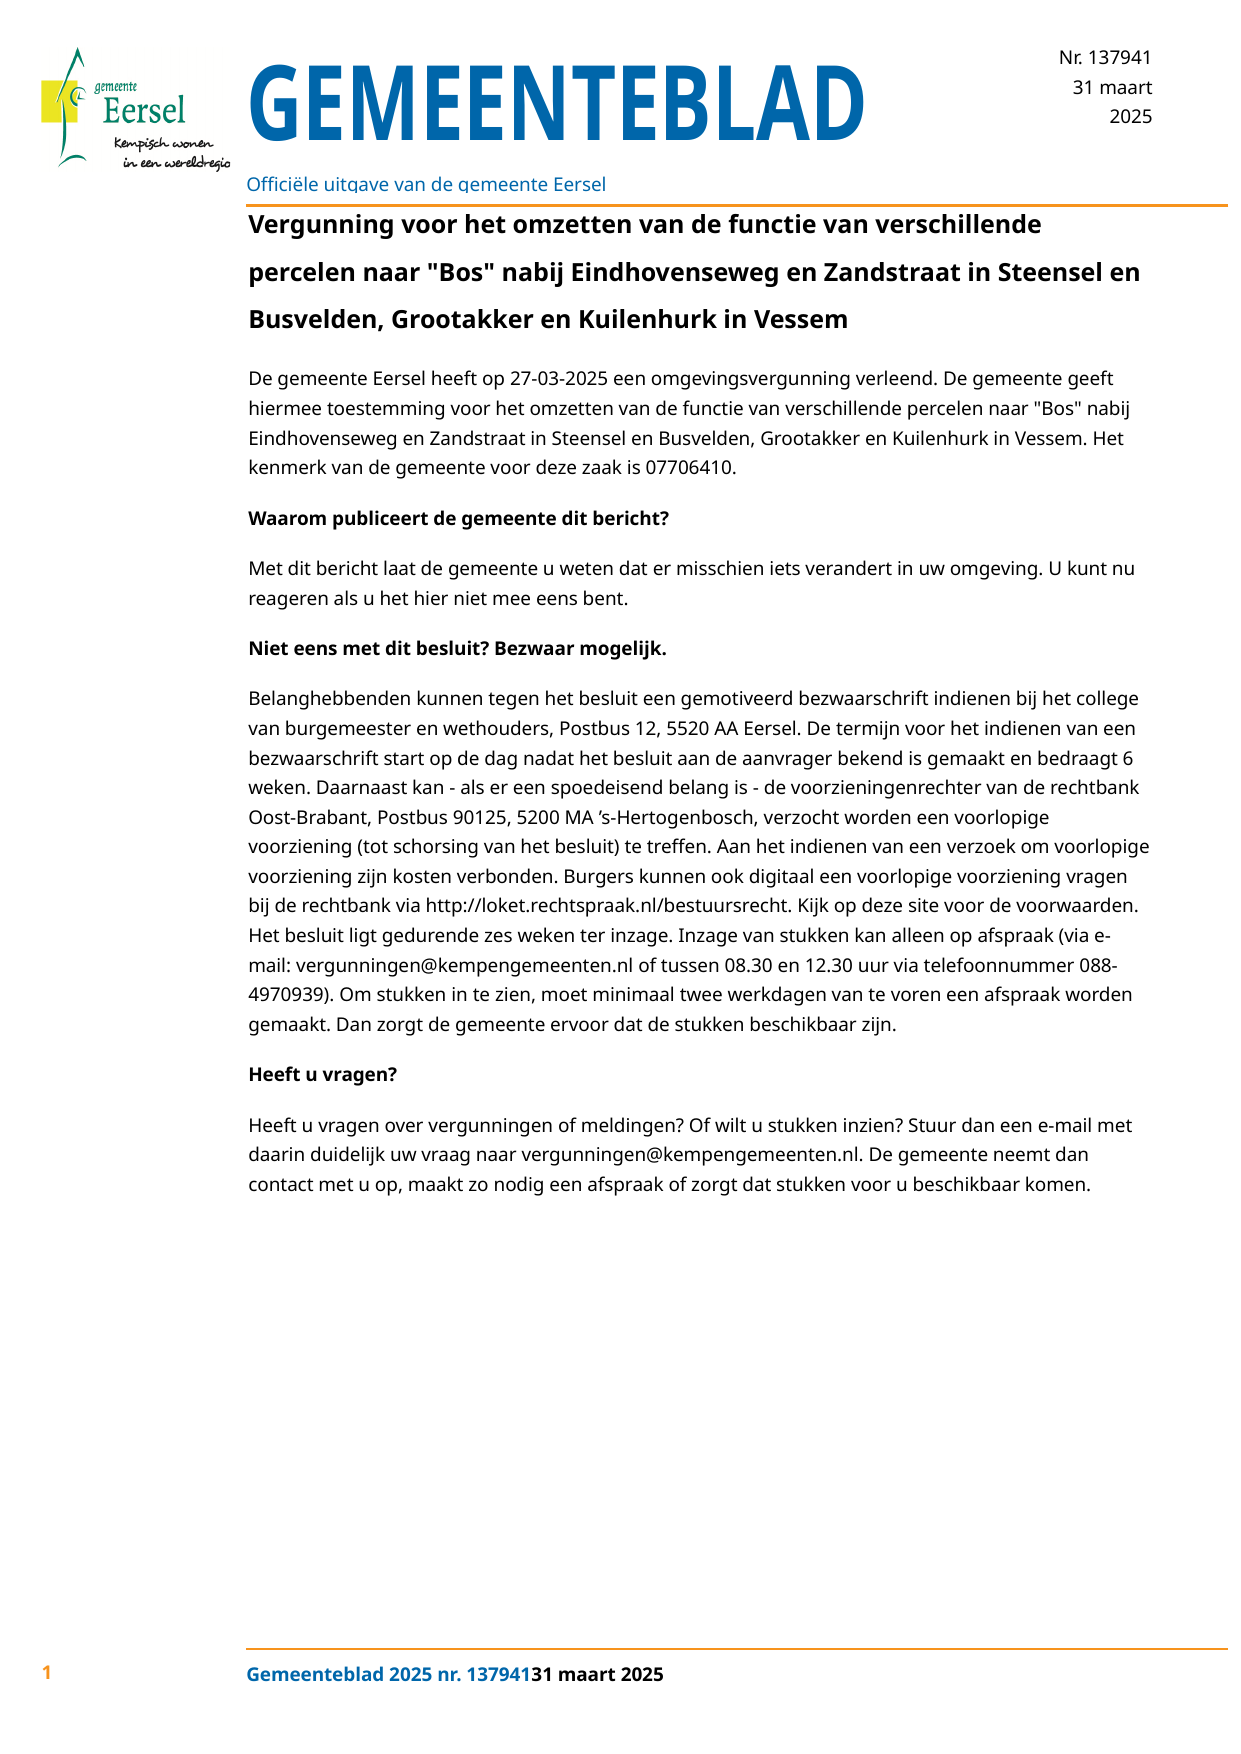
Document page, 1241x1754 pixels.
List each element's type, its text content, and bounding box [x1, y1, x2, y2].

text Heeft u vragen over vergunningen of meldingen? Of wilt u stukken inzien? Stuur dan een e-mail met daarin duidelijk uw vraag naar vergunningen@kempengemeenten.nl. De gemeente neemt dan contact met u op, maakt zo nodig een afspraak of zorgt dat stukken voor u beschikbaar komen. [248, 1112, 1152, 1197]
text De gemeente Eersel heeft op 27-03-2025 een omgevingsvergunning verleend. De gemeente geeft hiermee toestemming voor het omzetten van de functie van verschillende percelen naar "Bos" nabij Eindhovenseweg en Zandstraat in Steensel en Busvelden, Grootakker en Kuilenhurk in Vessem. Het kenmerk van de gemeente voor deze zaak is 07706410. [248, 366, 1152, 480]
text Belanghebbenden kunnen tegen het besluit een gemotiveerd bezwaarschrift indienen bij het college van burgemeester en wethouders, Postbus 12, 5520 AA Eersel. De termijn voor het indienen van een bezwaarschrift start op de dag nadat het besluit aan de aanvrager bekend is gemaakt en bedraagt 6 weken. Daarnaast kan - als er een spoedeisend belang is - de voorzieningenrechter van de rechtbank Oost-Brabant, Postbus 90125, 5200 MA ’s-Hertogenbosch, verzocht worden een voorlopige voorziening (tot schorsing van het besluit) te treffen. Aan het indienen van een verzoek om voorlopige voorziening zijn kosten verbonden. Burgers kunnen ook digitaal een voorlopige voorziening vragen bij de rechtbank via http://loket.rechtspraak.nl/bestuursrecht. Kijk op deze site voor de voorwaarden. Het besluit ligt gedurende zes weken ter inzage. Inzage van stukken kan alleen op afspraak (via e-mail: vergunningen@kempengemeenten.nl of tussen 08.30 en 12.30 uur via telefoonnummer 088-4970939). Om stukken in te zien, moet minimaal twee werkdagen van te voren een afspraak worden gemaakt. Dan zorgt de gemeente ervoor dat de stukken beschikbaar zijn. [248, 686, 1152, 1037]
text Vergunning voor het omzetten van de functie van verschillende percelen naar "Bos" nabij Eindhovenseweg en Zandstraat in Steensel en Busvelden, Grootakker en Kuilenhurk in Vessem [248, 207, 1152, 336]
picture [41, 47, 231, 172]
text Waarom publiceert de gemeente dit bericht? [248, 505, 1152, 530]
text Met dit bericht laat de gemeente u weten dat er misschien iets verandert in uw omgeving. U kunt nu reageren als u het hier niet mee eens bent. [248, 555, 1152, 610]
text Niet eens met dit besluit? Bezwaar mogelijk. [248, 635, 1152, 661]
text Heeft u vragen? [248, 1061, 1152, 1087]
